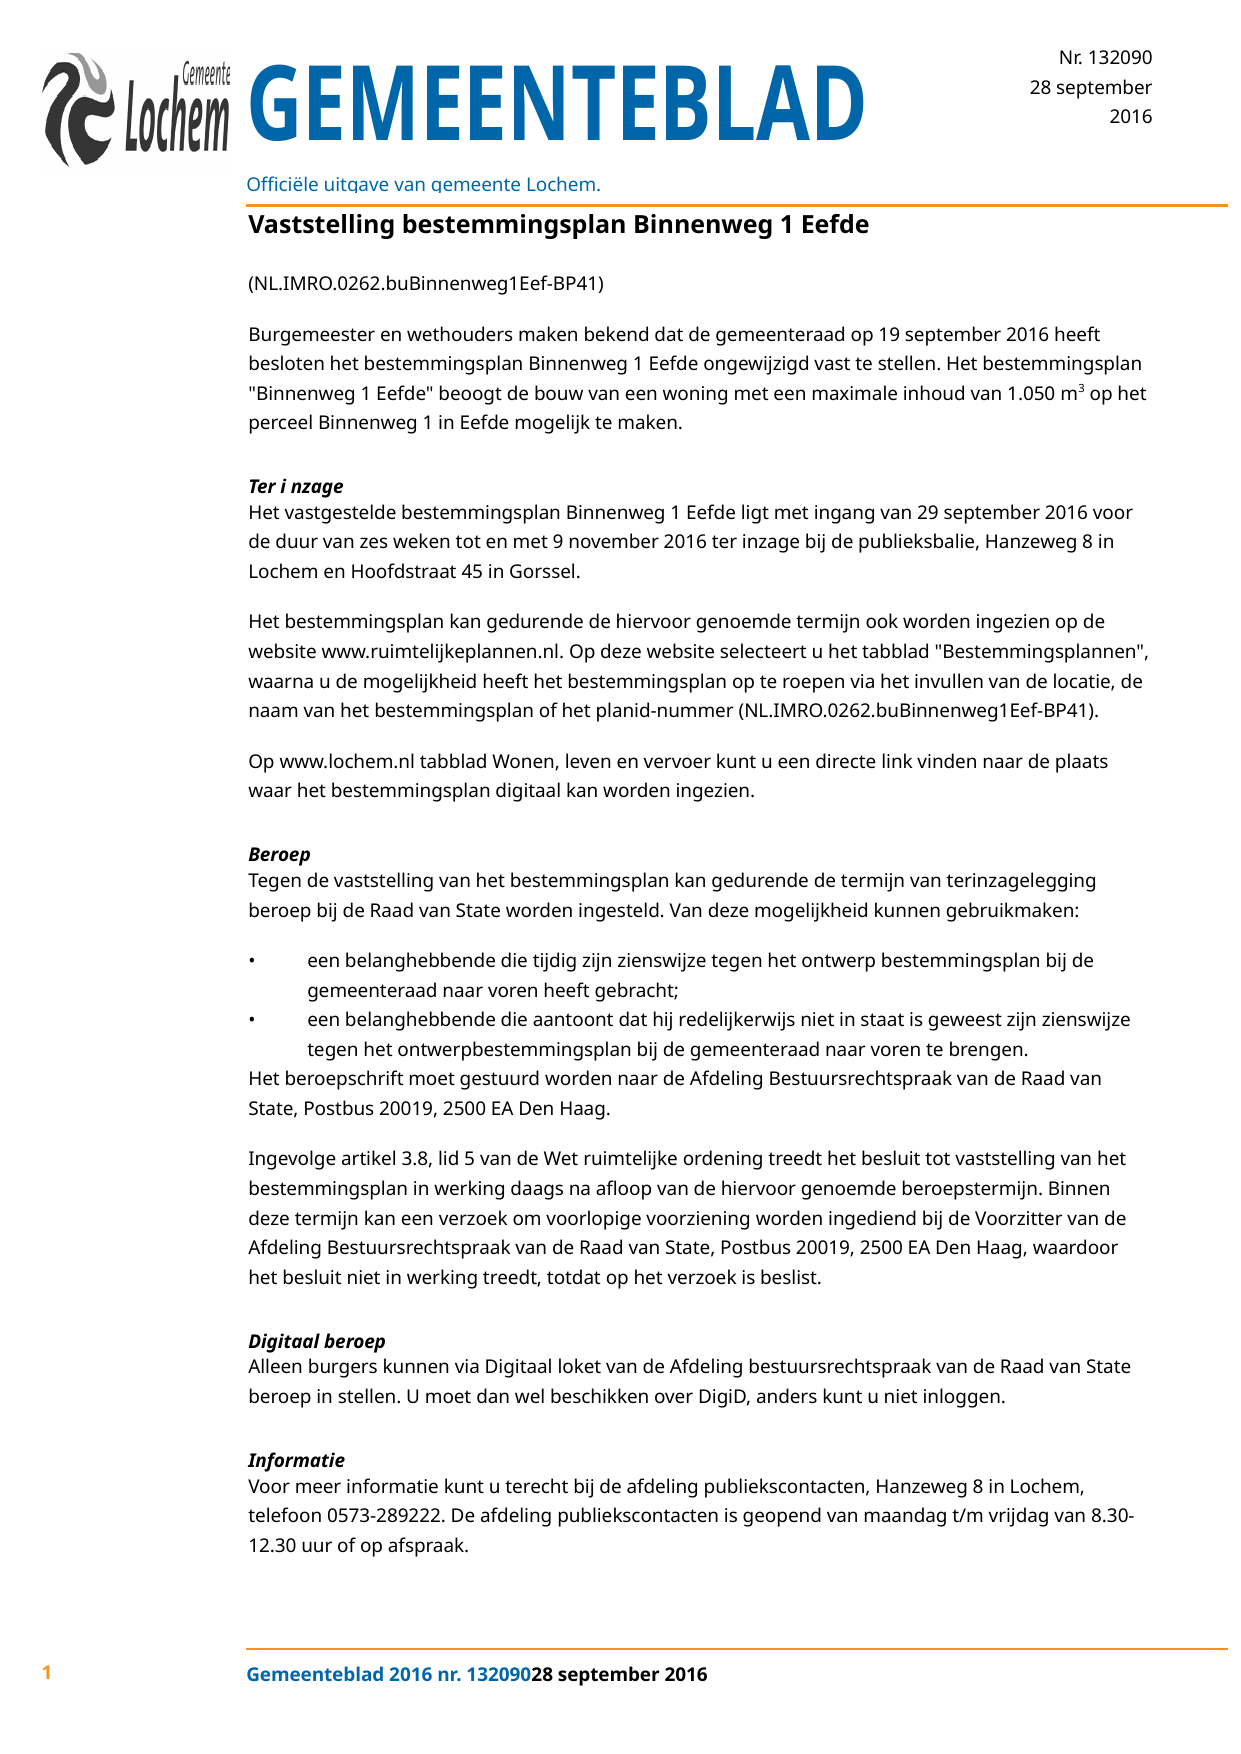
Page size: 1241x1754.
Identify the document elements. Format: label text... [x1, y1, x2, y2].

text Op www.lochem.nl tabblad Wonen, leven en vervoer kunt u een directe link vinden naar de plaats waar het bestemmingsplan digitaal kan worden ingezien. [248, 748, 1152, 803]
list een belanghebbende die aantoont dat hij redelijkerwijs niet in staat is geweest zijn zienswijze tegen het ontwerpbestemmingsplan bij de gemeenteraad naar voren te brengen. [248, 1006, 1152, 1062]
text Vaststelling bestemmingsplan Binnenweg 1 Eefde [248, 207, 1152, 241]
text Digitaal beroep [248, 1328, 1152, 1353]
text Beroep [248, 841, 1152, 867]
text Burgemeester en wethouders maken bekend dat de gemeenteraad op 19 september 2016 heeft besloten het bestemmingsplan Binnenweg 1 Eefde ongewijzigd vast te stellen. Het bestemmingsplan "Binnenweg 1 Eefde" beoogt de bouw van een woning met een maximale inhoud van 1.050 m3 op het perceel Binnenweg 1 in Eefde mogelijk te maken. [248, 321, 1152, 435]
text Voor meer informatie kunt u terecht bij de afdeling publiekscontacten, Hanzeweg 8 in Lochem, telefoon 0573-289222. De afdeling publiekscontacten is geopend van maandag t/m vrijdag van 8.30-12.30 uur of op afspraak. [248, 1473, 1152, 1558]
picture [41, 47, 231, 172]
text Het vastgestelde bestemmingsplan Binnenweg 1 Eefde ligt met ingang van 29 september 2016 voor de duur van zes weken tot en met 9 november 2016 ter inzage bij de publieksbalie, Hanzeweg 8 in Lochem en Hoofdstraat 45 in Gorssel. [248, 499, 1152, 584]
text Alleen burgers kunnen via Digitaal loket van de Afdeling bestuursrechtspraak van de Raad van State beroep in stellen. U moet dan wel beschikken over DigiD, anders kunt u niet inloggen. [248, 1353, 1152, 1409]
text Informatie [248, 1447, 1152, 1473]
list een belanghebbende die tijdig zijn zienswijze tegen het ontwerp bestemmingsplan bij de gemeenteraad naar voren heeft gebracht; [248, 947, 1152, 1002]
text Het beroepschrift moet gestuurd worden naar de Afdeling Bestuursrechtspraak van de Raad van State, Postbus 20019, 2500 EA Den Haag. [248, 1066, 1152, 1121]
text Ingevolge artikel 3.8, lid 5 van de Wet ruimtelijke ordening treedt het besluit tot vaststelling van het bestemmingsplan in werking daags na afloop van de hiervoor genoemde beroepstermijn. Binnen deze termijn kan een verzoek om voorlopige voorziening worden ingediend bij de Voorzitter van de Afdeling Bestuursrechtspraak van de Raad van State, Postbus 20019, 2500 EA Den Haag, waardoor het besluit niet in werking treedt, totdat op het verzoek is beslist. [248, 1146, 1152, 1289]
text Ter i nzage [248, 473, 1152, 499]
text (NL.IMRO.0262.buBinnenweg1Eef-BP41) [248, 270, 1152, 296]
text Tegen de vaststelling van het bestemmingsplan kan gedurende de termijn van terinzagelegging beroep bij de Raad van State worden ingesteld. Van deze mogelijkheid kunnen gebruikmaken: [248, 867, 1152, 922]
text Het bestemmingsplan kan gedurende de hiervoor genoemde termijn ook worden ingezien op de website www.ruimtelijkeplannen.nl. Op deze website selecteert u het tabblad "Bestemmingsplannen", waarna u de mogelijkheid heeft het bestemmingsplan op te roepen via het invullen van de locatie, de naam van het bestemmingsplan of het planid-nummer (NL.IMRO.0262.buBinnenweg1Eef-BP41). [248, 609, 1152, 723]
